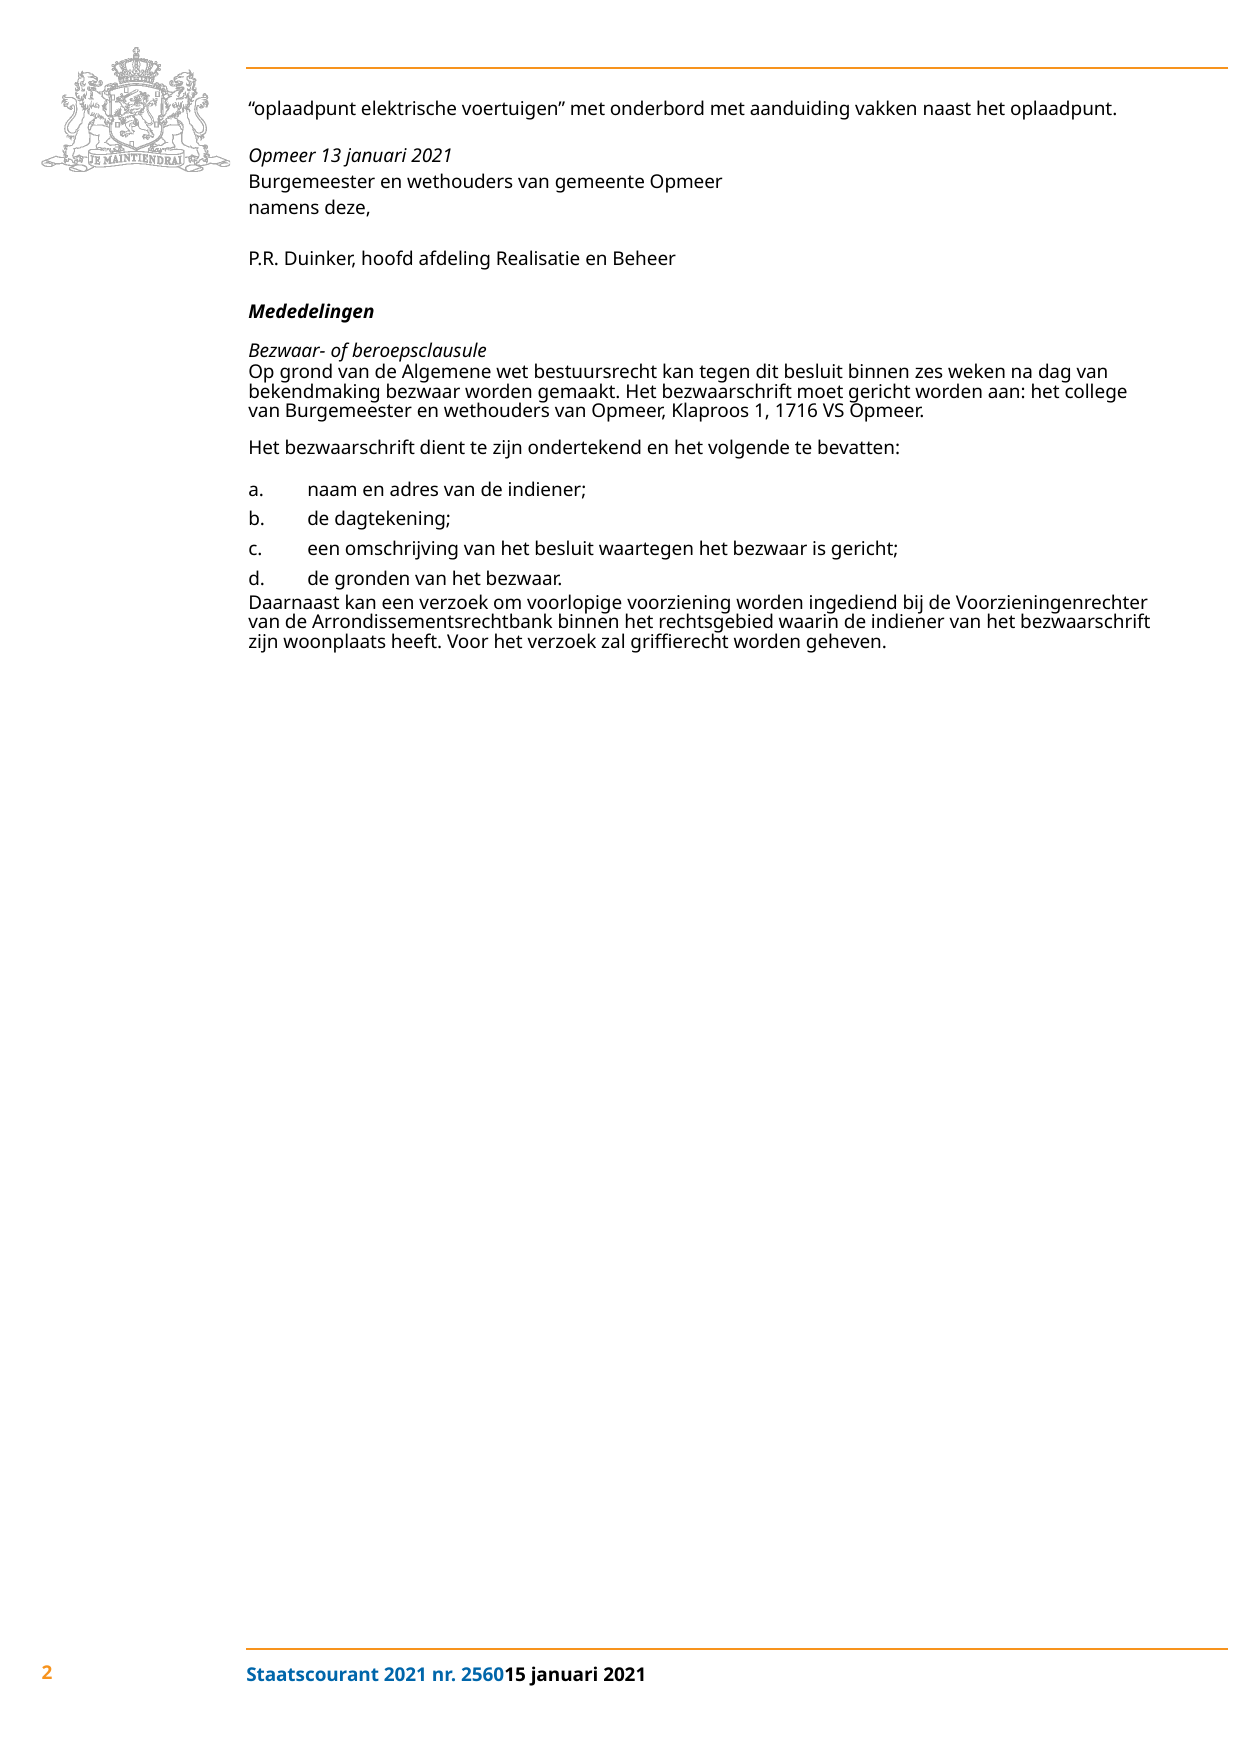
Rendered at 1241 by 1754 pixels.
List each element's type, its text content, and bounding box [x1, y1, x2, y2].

text “oplaadpunt elektrische voertuigen” met onderbord met aanduiding vakken naast het oplaadpunt. [248, 95, 1152, 121]
text Burgemeester en wethouders van gemeente Opmeer [248, 168, 1152, 194]
list de dagtekening; [248, 506, 1152, 531]
list naam en adres van de indiener; [248, 476, 1152, 502]
text Op grond van de Algemene wet bestuursrecht kan tegen dit besluit binnen zes weken na dag van bekendmaking bezwaar worden gemaakt. Het bezwaarschrift moet gericht worden aan: het college van Burgemeester en wethouders van Opmeer, Klaproos 1, 1716 VS Opmeer. [248, 363, 1152, 421]
text Mededelingen [248, 298, 1152, 324]
text Opmeer 13 januari 2021 [248, 143, 1152, 168]
text Daarnaast kan een verzoek om voorlopige voorziening worden ingediend bij de Voorzieningenrechter van de Arrondissementsrechtbank binnen het rechtsgebied waarin de indiener van het bezwaarschrift zijn woonplaats heeft. Voor het verzoek zal griffierecht worden geheven. [248, 594, 1152, 652]
picture [41, 47, 231, 172]
text Het bezwaarschrift dient te zijn ondertekend en het volgende te bevatten: [248, 439, 1152, 458]
list de gronden van het bezwaar. [248, 565, 1152, 590]
text namens deze, [248, 194, 1152, 220]
text P.R. Duinker, hoofd afdeling Realisatie en Beheer [248, 246, 1152, 271]
list een omschrijving van het besluit waartegen het bezwaar is gericht; [248, 535, 1152, 561]
text Bezwaar- of beroepsclausule [248, 338, 1152, 363]
